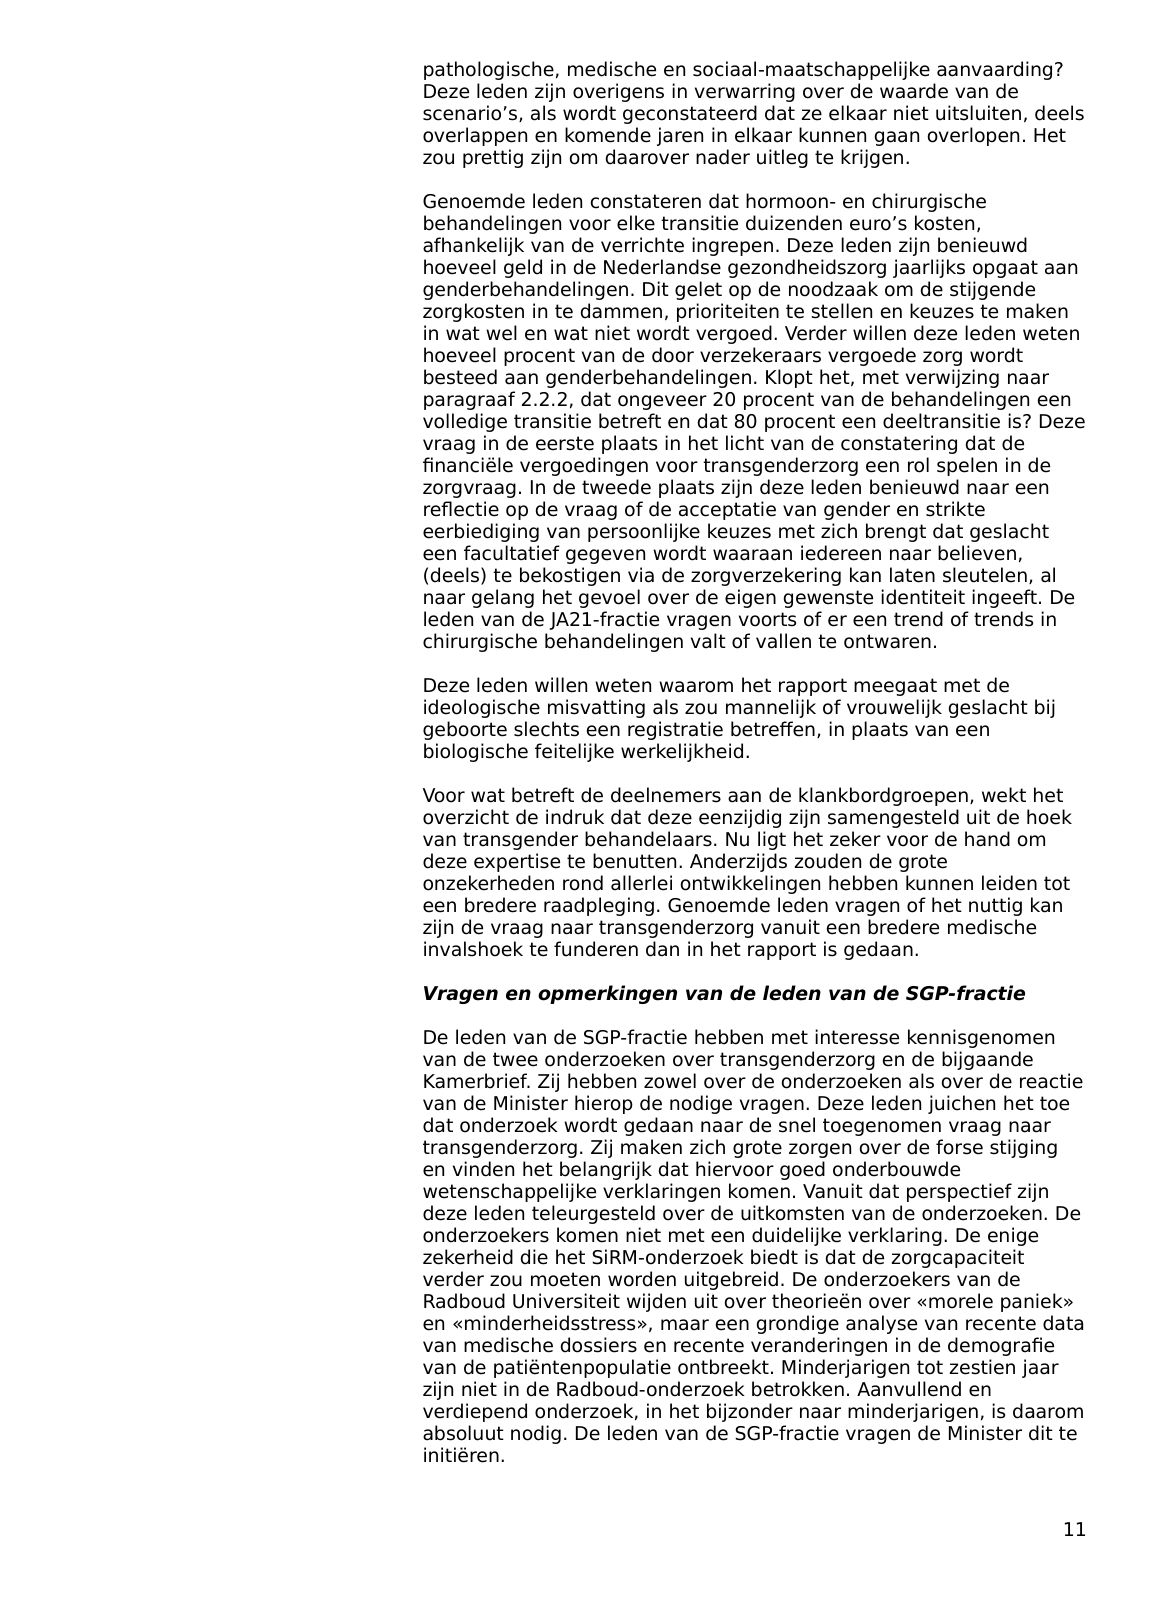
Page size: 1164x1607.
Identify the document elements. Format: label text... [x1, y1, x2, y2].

subtitle Vragen en opmerkingen van de leden van de SGP-fractie [422, 983, 1087, 1005]
text Deze leden willen weten waarom het rapport meegaat met de ideologische misvatting als zou mannelijk of vrouwelijk geslacht bij geboorte slechts een registratie betreffen, in plaats van een biologische feitelijke werkelijkheid. [422, 675, 1087, 763]
text pathologische, medische en sociaal-maatschappelijke aanvaarding? Deze leden zijn overigens in verwarring over de waarde van de scenario’s, als wordt geconstateerd dat ze elkaar niet uitsluiten, deels overlappen en komende jaren in elkaar kunnen gaan overlopen. Het zou prettig zijn om daarover nader uitleg te krijgen. [422, 59, 1087, 169]
text De leden van de SGP-fractie hebben met interesse kennisgenomen van de twee onderzoeken over transgenderzorg en de bijgaande Kamerbrief. Zij hebben zowel over de onderzoeken als over de reactie van de Minister hierop de nodige vragen. Deze leden juichen het toe dat onderzoek wordt gedaan naar de snel toegenomen vraag naar transgenderzorg. Zij maken zich grote zorgen over de forse stijging en vinden het belangrijk dat hiervoor goed onderbouwde wetenschappelijke verklaringen komen. Vanuit dat perspectief zijn deze leden teleurgesteld over de uitkomsten van de onderzoeken. De onderzoekers komen niet met een duidelijke verklaring. De enige zekerheid die het SiRM-onderzoek biedt is dat de zorgcapaciteit verder zou moeten worden uitgebreid. De onderzoekers van de Radboud Universiteit wijden uit over theorieën over «morele paniek» en «minderheidsstress», maar een grondige analyse van recente data van medische dossiers en recente veranderingen in de demografie van de patiëntenpopulatie ontbreekt. Minderjarigen tot zestien jaar zijn niet in de Radboud-onderzoek betrokken. Aanvullend en verdiepend onderzoek, in het bijzonder naar minderjarigen, is daarom absoluut nodig. De leden van de SGP-fractie vragen de Minister dit te initiëren. [422, 1027, 1087, 1467]
text Genoemde leden constateren dat hormoon- en chirurgische behandelingen voor elke transitie duizenden euro’s kosten, afhankelijk van de verrichte ingrepen. Deze leden zijn benieuwd hoeveel geld in de Nederlandse gezondheidszorg jaarlijks opgaat aan genderbehandelingen. Dit gelet op de noodzaak om de stijgende zorgkosten in te dammen, prioriteiten te stellen en keuzes te maken in wat wel en wat niet wordt vergoed. Verder willen deze leden weten hoeveel procent van de door verzekeraars vergoede zorg wordt besteed aan genderbehandelingen. Klopt het, met verwijzing naar paragraaf 2.2.2, dat ongeveer 20 procent van de behandelingen een volledige transitie betreft en dat 80 procent een deeltransitie is? Deze vraag in de eerste plaats in het licht van de constatering dat de financiële vergoedingen voor transgenderzorg een rol spelen in de zorgvraag. In de tweede plaats zijn deze leden benieuwd naar een reflectie op de vraag of de acceptatie van gender en strikte eerbiediging van persoonlijke keuzes met zich brengt dat geslacht een facultatief gegeven wordt waaraan iedereen naar believen, (deels) te bekostigen via de zorgverzekering kan laten sleutelen, al naar gelang het gevoel over de eigen gewenste identiteit ingeeft. De leden van de JA21-fractie vragen voorts of er een trend of trends in chirurgische behandelingen valt of vallen te ontwaren. [422, 191, 1087, 653]
text Voor wat betreft de deelnemers aan de klankbordgroepen, wekt het overzicht de indruk dat deze eenzijdig zijn samengesteld uit de hoek van transgender behandelaars. Nu ligt het zeker voor de hand om deze expertise te benutten. Anderzijds zouden de grote onzekerheden rond allerlei ontwikkelingen hebben kunnen leiden tot een bredere raadpleging. Genoemde leden vragen of het nuttig kan zijn de vraag naar transgenderzorg vanuit een bredere medische invalshoek te funderen dan in het rapport is gedaan. [422, 785, 1087, 961]
